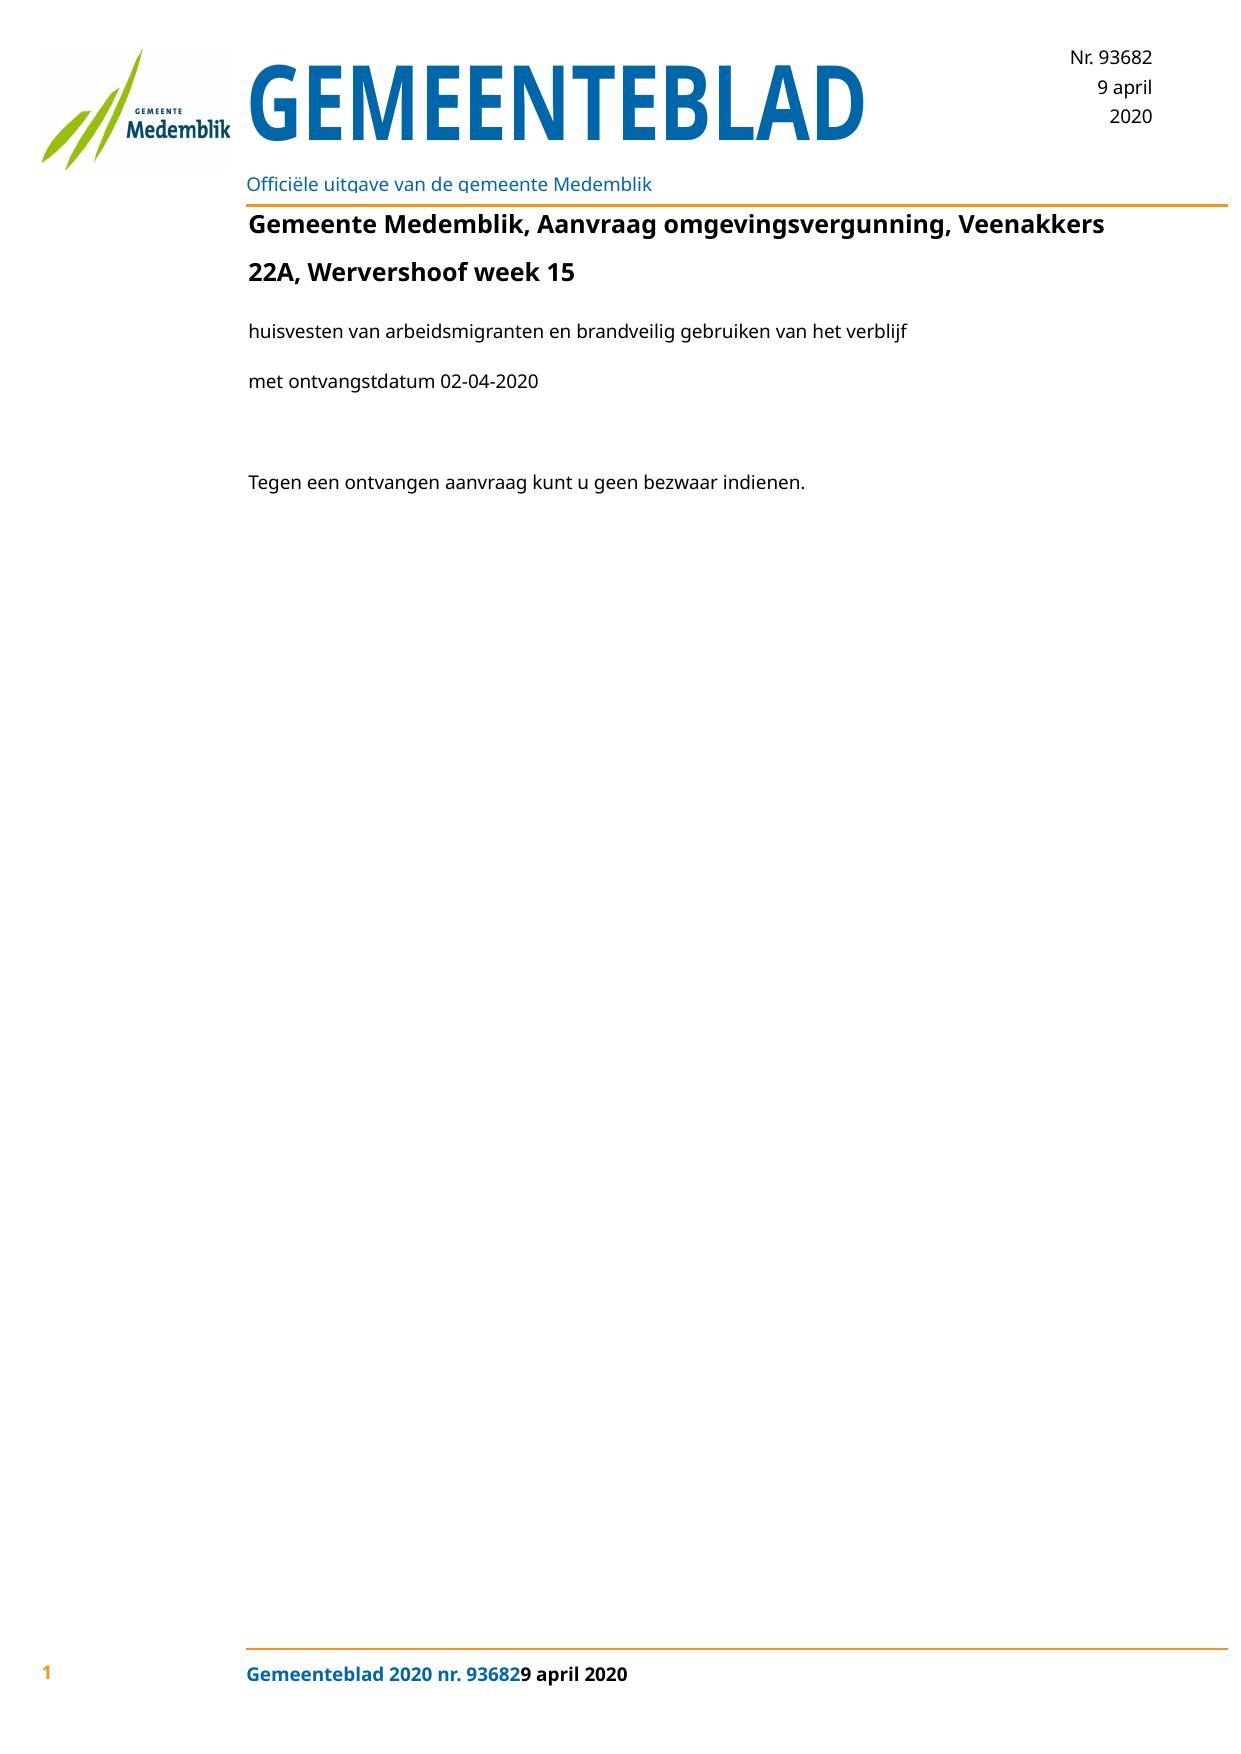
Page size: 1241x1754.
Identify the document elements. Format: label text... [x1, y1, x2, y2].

text Gemeente Medemblik, Aanvraag omgevingsvergunning, Veenakkers 22A, Wervershoof week 15 [248, 207, 1152, 288]
text met ontvangstdatum 02-04-2020 [248, 368, 1152, 394]
text Tegen een ontvangen aanvraag kunt u geen bezwaar indienen. [248, 469, 1152, 495]
text huisvesten van arbeidsmigranten en brandveilig gebruiken van het verblijf [248, 318, 1152, 344]
picture [41, 47, 231, 172]
